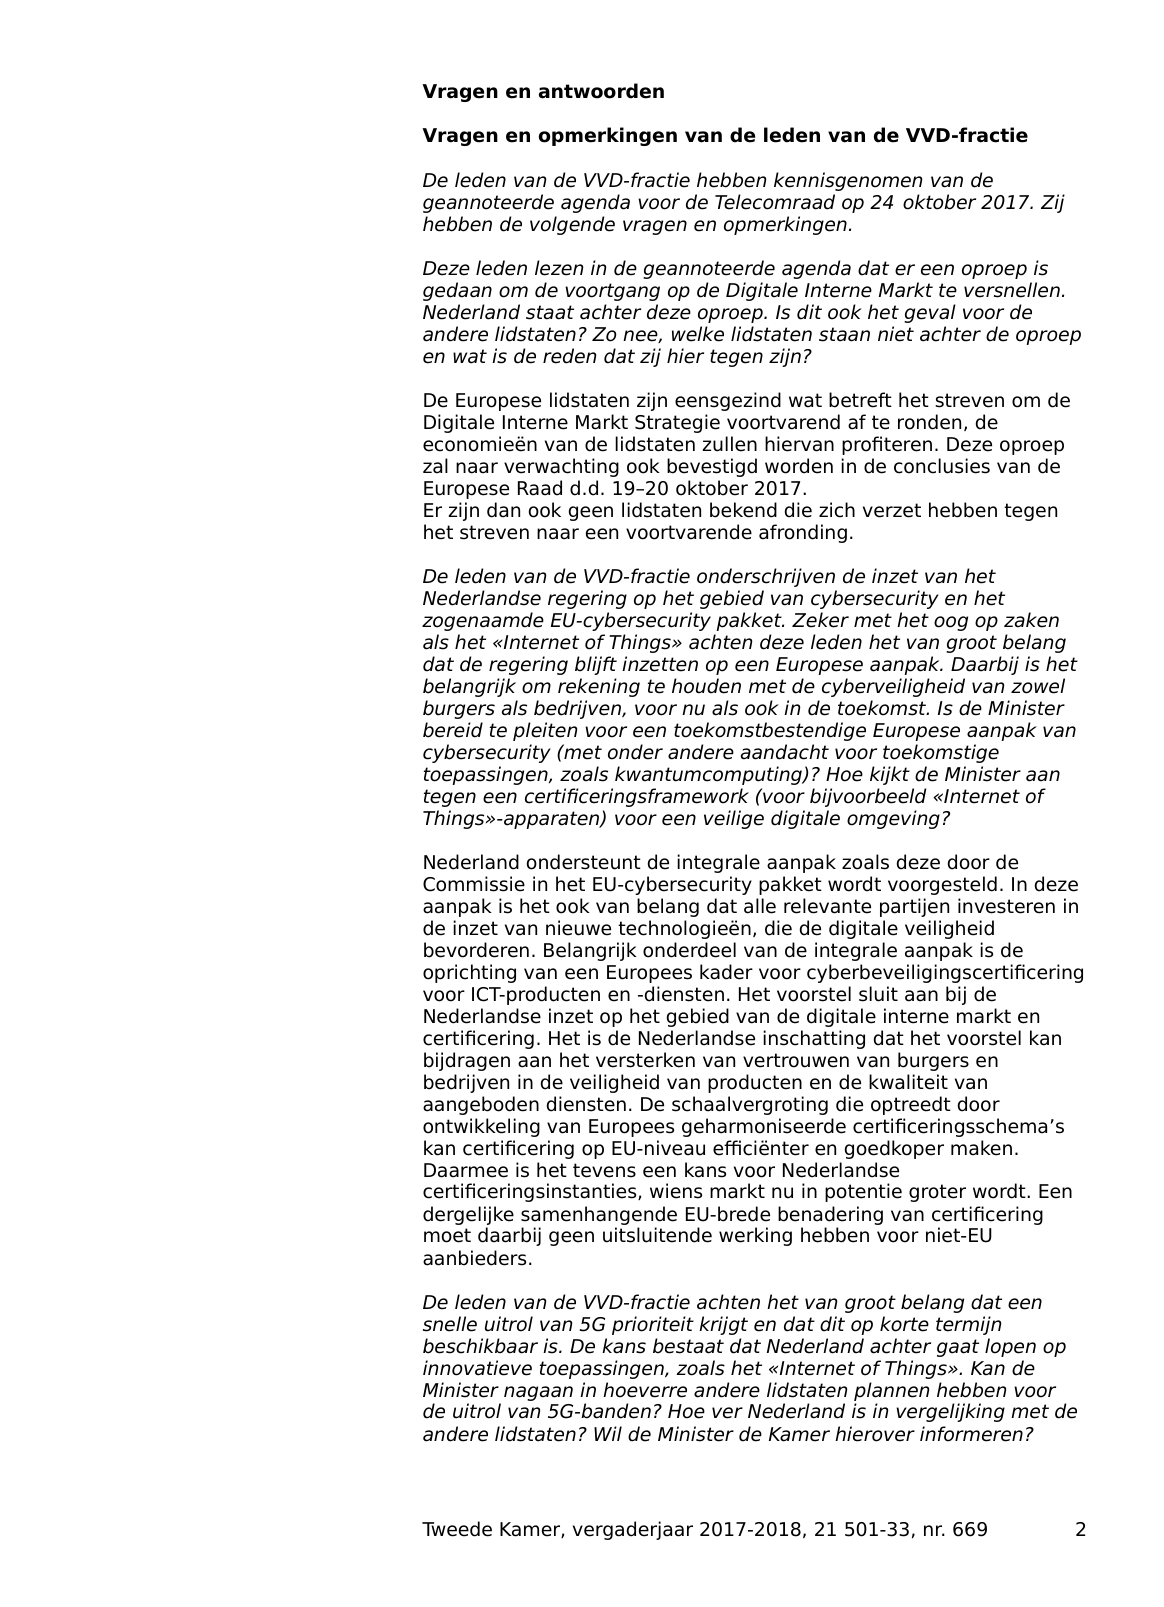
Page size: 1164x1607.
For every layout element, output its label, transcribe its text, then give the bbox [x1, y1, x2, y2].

subtitle Vragen en antwoorden [422, 81, 1087, 103]
text De leden van de VVD-fractie hebben kennisgenomen van de geannoteerde agenda voor de Telecomraad op 24 oktober 2017. Zij hebben de volgende vragen en opmerkingen. [422, 169, 1087, 236]
text Deze leden lezen in de geannoteerde agenda dat er een oproep is gedaan om de voortgang op de Digitale Interne Markt te versnellen. Nederland staat achter deze oproep. Is dit ook het geval voor de andere lidstaten? Zo nee, welke lidstaten staan niet achter de oproep en wat is de reden dat zij hier tegen zijn? [422, 258, 1087, 368]
text De Europese lidstaten zijn eensgezind wat betreft het streven om de Digitale Interne Markt Strategie voortvarend af te ronden, de economieën van de lidstaten zullen hiervan profiteren. Deze oproep zal naar verwachting ook bevestigd worden in de conclusies van de Europese Raad d.d. 19–20 oktober 2017. [422, 390, 1087, 500]
text De leden van de VVD-fractie onderschrijven de inzet van het Nederlandse regering op het gebied van cybersecurity en het zogenaamde EU-cybersecurity pakket. Zeker met het oog op zaken als het «Internet of Things» achten deze leden het van groot belang dat de regering blijft inzetten op een Europese aanpak. Daarbij is het belangrijk om rekening te houden met de cyberveiligheid van zowel burgers als bedrijven, voor nu als ook in de toekomst. Is de Minister bereid te pleiten voor een toekomstbestendige Europese aanpak van cybersecurity (met onder andere aandacht voor toekomstige toepassingen, zoals kwantumcomputing)? Hoe kijkt de Minister aan tegen een certificeringsframework (voor bijvoorbeeld «Internet of Things»-apparaten) voor een veilige digitale omgeving? [422, 566, 1087, 829]
subtitle Vragen en opmerkingen van de leden van de VVD-fractie [422, 125, 1087, 147]
text De leden van de VVD-fractie achten het van groot belang dat een snelle uitrol van 5G prioriteit krijgt en dat dit op korte termijn beschikbaar is. De kans bestaat dat Nederland achter gaat lopen op innovatieve toepassingen, zoals het «Internet of Things». Kan de Minister nagaan in hoeverre andere lidstaten plannen hebben voor de uitrol van 5G-banden? Hoe ver Nederland is in vergelijking met de andere lidstaten? Wil de Minister de Kamer hierover informeren? [422, 1292, 1087, 1445]
text Er zijn dan ook geen lidstaten bekend die zich verzet hebben tegen het streven naar een voortvarende afronding. [422, 500, 1087, 544]
text Nederland ondersteunt de integrale aanpak zoals deze door de Commissie in het EU-cybersecurity pakket wordt voorgesteld. In deze aanpak is het ook van belang dat alle relevante partijen investeren in de inzet van nieuwe technologieën, die de digitale veiligheid bevorderen. Belangrijk onderdeel van de integrale aanpak is de oprichting van een Europees kader voor cyberbeveiligingscertificering voor ICT-producten en -diensten. Het voorstel sluit aan bij de Nederlandse inzet op het gebied van de digitale interne markt en certificering. Het is de Nederlandse inschatting dat het voorstel kan bijdragen aan het versterken van vertrouwen van burgers en bedrijven in de veiligheid van producten en de kwaliteit van aangeboden diensten. De schaalvergroting die optreedt door ontwikkeling van Europees geharmoniseerde certificeringsschema’s kan certificering op EU-niveau efficiënter en goedkoper maken. Daarmee is het tevens een kans voor Nederlandse certificeringsinstanties, wiens markt nu in potentie groter wordt. Een dergelijke samenhangende EU-brede benadering van certificering moet daarbij geen uitsluitende werking hebben voor niet-EU aanbieders. [422, 852, 1087, 1269]
